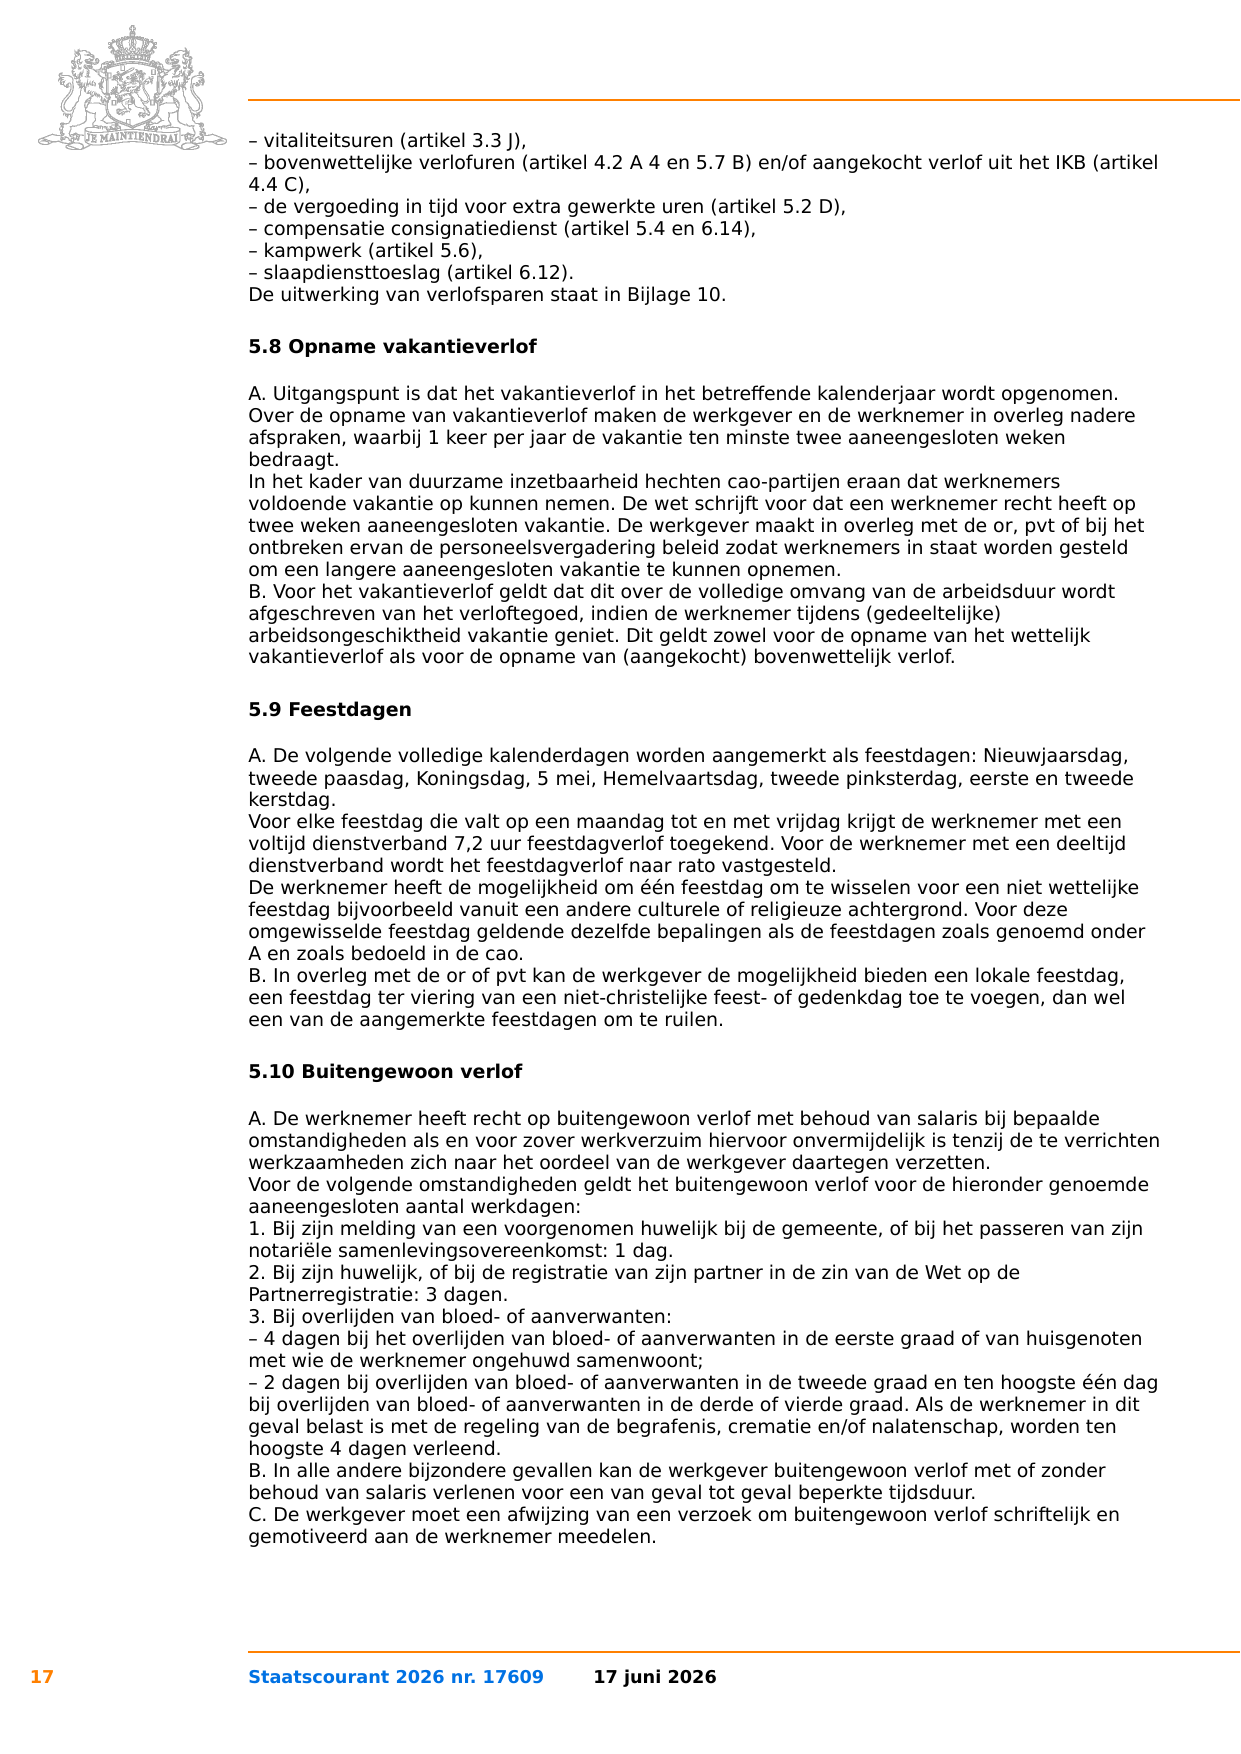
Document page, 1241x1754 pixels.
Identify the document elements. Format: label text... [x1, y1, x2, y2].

text B. In overleg met de or of pvt kan de werkgever de mogelijkheid bieden een lokale feestdag, een feestdag ter viering van een niet-christelijke feest- of gedenkdag toe te voegen, dan wel een van de aangemerkte feestdagen om te ruilen. [248, 965, 1163, 1031]
text – kampwerk (artikel 5.6), [248, 240, 1163, 262]
text De werknemer heeft de mogelijkheid om één feestdag om te wisselen voor een niet wettelijke feestdag bijvoorbeeld vanuit een andere culturele of religieuze achtergrond. Voor deze omgewisselde feestdag geldende dezelfde bepalingen als de feestdagen zoals genoemd onder A en zoals bedoeld in de cao. [248, 877, 1163, 965]
text – vitaliteitsuren (artikel 3.3 J), [248, 130, 1163, 152]
text – de vergoeding in tijd voor extra gewerkte uren (artikel 5.2 D), [248, 196, 1163, 218]
subtitle 5.9 Feestdagen [248, 698, 1163, 720]
text B. Voor het vakantieverlof geldt dat dit over de volledige omvang van de arbeidsduur wordt afgeschreven van het verloftegoed, indien de werknemer tijdens (gedeeltelijke) arbeidsongeschiktheid vakantie geniet. Dit geldt zowel voor de opname van het wettelijk vakantieverlof als voor de opname van (aangekocht) bovenwettelijk verlof. [248, 581, 1163, 668]
text 1. Bij zijn melding van een voorgenomen huwelijk bij de gemeente, of bij het passeren van zijn notariële samenlevingsovereenkomst: 1 dag. [248, 1218, 1163, 1262]
text A. De werknemer heeft recht op buitengewoon verlof met behoud van salaris bij bepaalde omstandigheden als en voor zover werkverzuim hiervoor onvermijdelijk is tenzij de te verrichten werkzaamheden zich naar het oordeel van de werkgever daartegen verzetten. [248, 1108, 1163, 1174]
text B. In alle andere bijzondere gevallen kan de werkgever buitengewoon verlof met of zonder behoud van salaris verlenen voor een van geval tot geval beperkte tijdsduur. [248, 1460, 1163, 1504]
picture [38, 25, 227, 150]
text – compensatie consignatiedienst (artikel 5.4 en 6.14), [248, 218, 1163, 240]
subtitle 5.8 Opname vakantieverlof [248, 336, 1163, 358]
subtitle 5.10 Buitengewoon verlof [248, 1061, 1163, 1083]
text – 2 dagen bij overlijden van bloed- of aanverwanten in de tweede graad en ten hoogste één dag bij overlijden van bloed- of aanverwanten in de derde of vierde graad. Als de werknemer in dit geval belast is met de regeling van de begrafenis, crematie en/of nalatenschap, worden ten hoogste 4 dagen verleend. [248, 1372, 1163, 1460]
text De uitwerking van verlofsparen staat in Bijlage 10. [248, 284, 1163, 306]
text Voor de volgende omstandigheden geldt het buitengewoon verlof voor de hieronder genoemde aaneengesloten aantal werkdagen: [248, 1174, 1163, 1218]
text 3. Bij overlijden van bloed- of aanverwanten: [248, 1306, 1163, 1328]
text A. De volgende volledige kalenderdagen worden aangemerkt als feestdagen: Nieuwjaarsdag, tweede paasdag, Koningsdag, 5 mei, Hemelvaartsdag, tweede pinksterdag, eerste en tweede kerstdag. [248, 745, 1163, 811]
text – 4 dagen bij het overlijden van bloed- of aanverwanten in de eerste graad of van huisgenoten met wie de werknemer ongehuwd samenwoont; [248, 1328, 1163, 1372]
text Voor elke feestdag die valt op een maandag tot en met vrijdag krijgt de werknemer met een voltijd dienstverband 7,2 uur feestdagverlof toegekend. Voor de werknemer met een deeltijd dienstverband wordt het feestdagverlof naar rato vastgesteld. [248, 811, 1163, 877]
text – slaapdiensttoeslag (artikel 6.12). [248, 262, 1163, 284]
text 2. Bij zijn huwelijk, of bij de registratie van zijn partner in de zin van de Wet op de Partnerregistratie: 3 dagen. [248, 1262, 1163, 1306]
text – bovenwettelijke verlofuren (artikel 4.2 A 4 en 5.7 B) en/of aangekocht verlof uit het IKB (artikel 4.4 C), [248, 152, 1163, 196]
text C. De werkgever moet een afwijzing van een verzoek om buitengewoon verlof schriftelijk en gemotiveerd aan de werknemer meedelen. [248, 1504, 1163, 1548]
text In het kader van duurzame inzetbaarheid hechten cao-partijen eraan dat werknemers voldoende vakantie op kunnen nemen. De wet schrijft voor dat een werknemer recht heeft op twee weken aaneengesloten vakantie. De werkgever maakt in overleg met de or, pvt of bij het ontbreken ervan de personeelsvergadering beleid zodat werknemers in staat worden gesteld om een langere aaneengesloten vakantie te kunnen opnemen. [248, 471, 1163, 581]
text A. Uitgangspunt is dat het vakantieverlof in het betreffende kalenderjaar wordt opgenomen. Over de opname van vakantieverlof maken de werkgever en de werknemer in overleg nadere afspraken, waarbij 1 keer per jaar de vakantie ten minste twee aaneengesloten weken bedraagt. [248, 383, 1163, 471]
